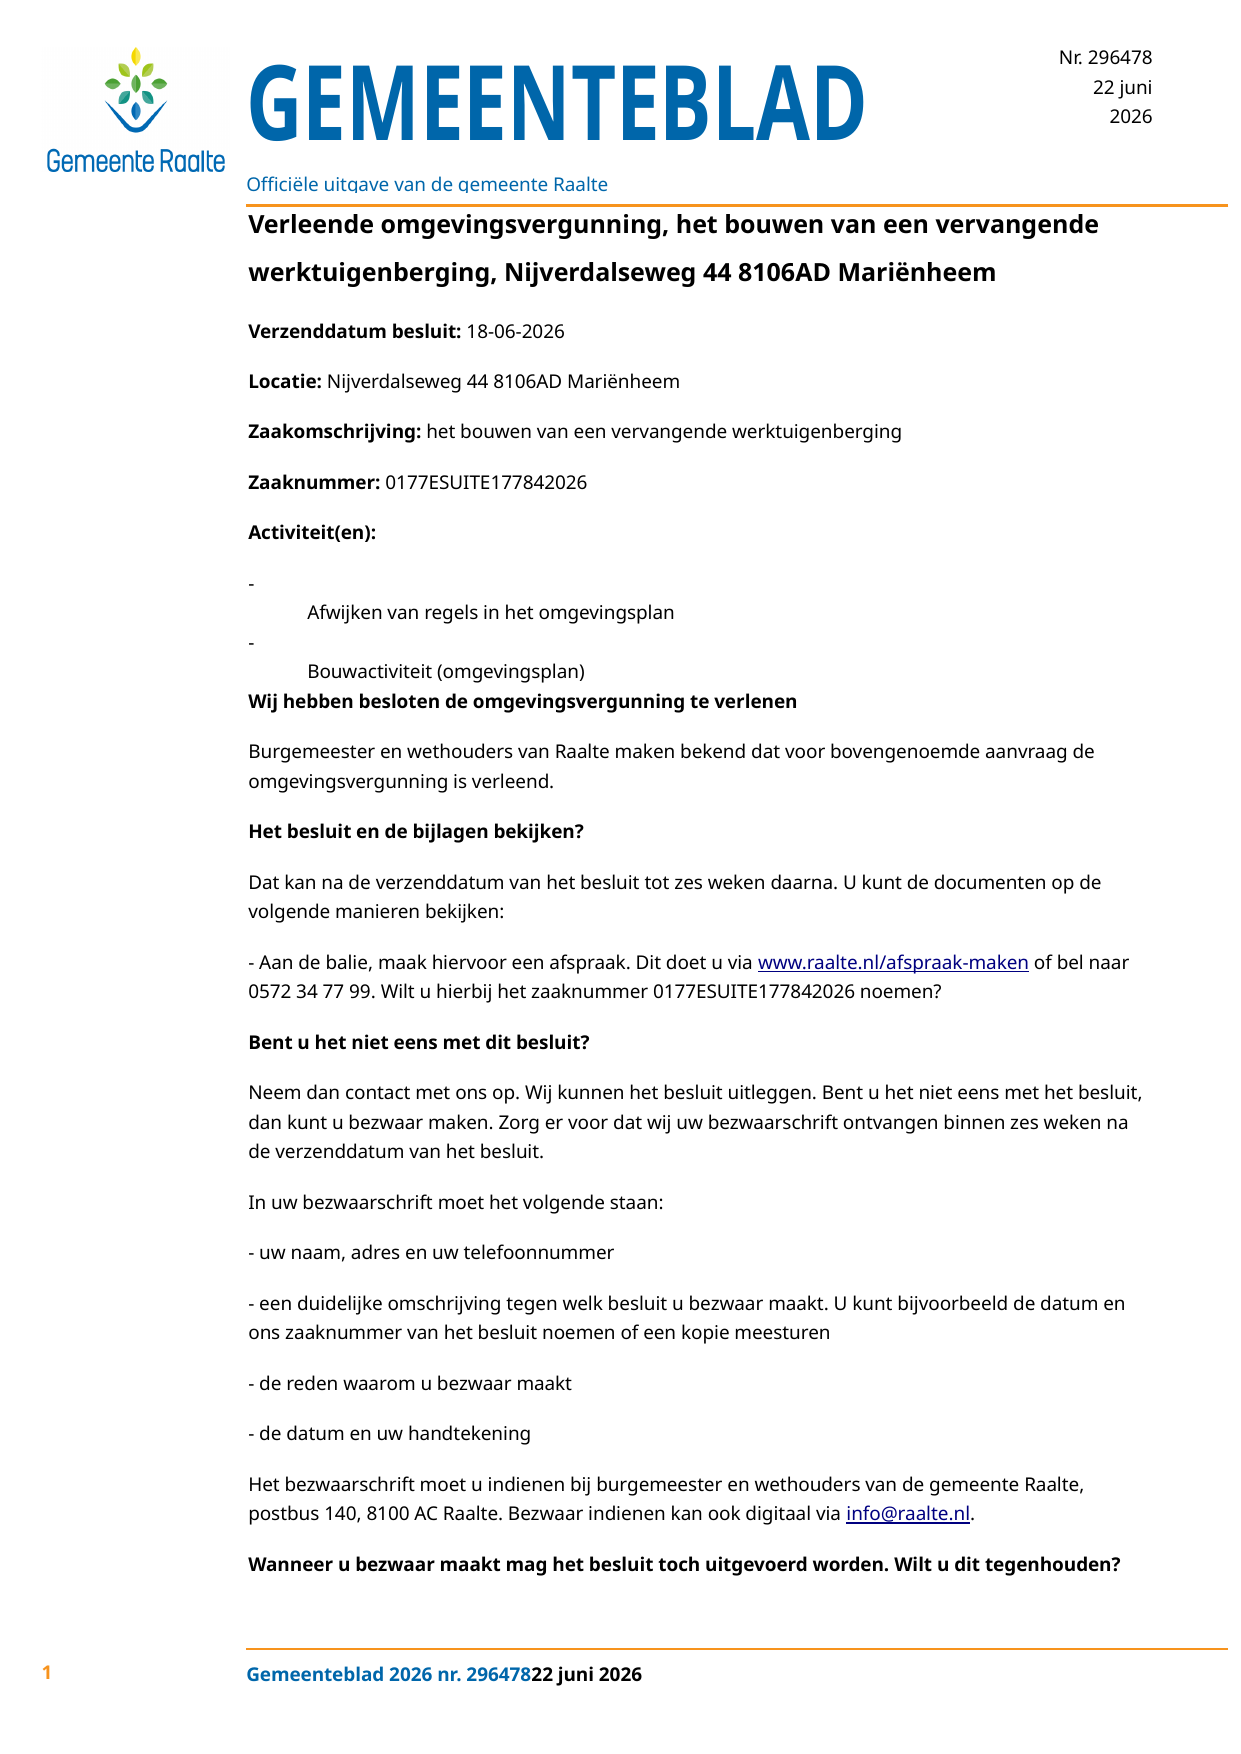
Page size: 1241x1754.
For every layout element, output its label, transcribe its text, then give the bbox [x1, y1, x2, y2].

text Neem dan contact met ons op. Wij kunnen het besluit uitleggen. Bent u het niet eens met het besluit, dan kunt u bezwaar maken. Zorg er voor dat wij uw bezwaarschrift ontvangen binnen zes weken na de verzenddatum van het besluit. [248, 1079, 1152, 1164]
text Het bezwaarschrift moet u indienen bij burgemeester en wethouders van de gemeente Raalte, postbus 140, 8100 AC Raalte. Bezwaar indienen kan ook digitaal via info@raalte.nl. [248, 1471, 1152, 1526]
picture [41, 47, 231, 172]
text - de reden waarom u bezwaar maakt [248, 1370, 1152, 1396]
text Verleende omgevingsvergunning, het bouwen van een vervangende werktuigenberging, Nijverdalseweg 44 8106AD Mariënheem [248, 207, 1152, 288]
text - Aan de balie, maak hiervoor een afspraak. Dit doet u via www.raalte.nl/afspraak-maken of bel naar 0572 34 77 99. Wilt u hierbij het zaaknummer 0177ESUITE177842026 noemen? [248, 949, 1152, 1004]
text Het besluit en de bijlagen bekijken? [248, 819, 1152, 844]
text - de datum en uw handtekening [248, 1420, 1152, 1446]
text Wanneer u bezwaar maakt mag het besluit toch uitgevoerd worden. Wilt u dit tegenhouden? [248, 1551, 1152, 1577]
text Bent u het niet eens met dit besluit? [248, 1029, 1152, 1055]
text - uw naam, adres en uw telefoonnummer [248, 1239, 1152, 1265]
text Activiteit(en): [248, 519, 1152, 545]
text Verzenddatum besluit: 18-06-2026 [248, 318, 1152, 344]
text Zaaknummer: 0177ESUITE177842026 [248, 469, 1152, 495]
text Wij hebben besloten de omgevingsvergunning te verlenen [248, 688, 1152, 714]
text - een duidelijke omschrijving tegen welk besluit u bezwaar maakt. U kunt bijvoorbeeld de datum en ons zaaknummer van het besluit noemen of een kopie meesturen [248, 1290, 1152, 1345]
text Locatie: Nijverdalseweg 44 8106AD Mariënheem [248, 368, 1152, 394]
list Afwijken van regels in het omgevingsplan [248, 599, 1152, 625]
text In uw bezwaarschrift moet het volgende staan: [248, 1189, 1152, 1215]
text Zaakomschrijving: het bouwen van een vervangende werktuigenberging [248, 419, 1152, 444]
text Dat kan na de verzenddatum van het besluit tot zes weken daarna. U kunt de documenten op de volgende manieren bekijken: [248, 869, 1152, 924]
list Bouwactiviteit (omgevingsplan) [248, 659, 1152, 684]
text Burgemeester en wethouders van Raalte maken bekend dat voor bovengenoemde aanvraag de omgevingsvergunning is verleend. [248, 739, 1152, 794]
